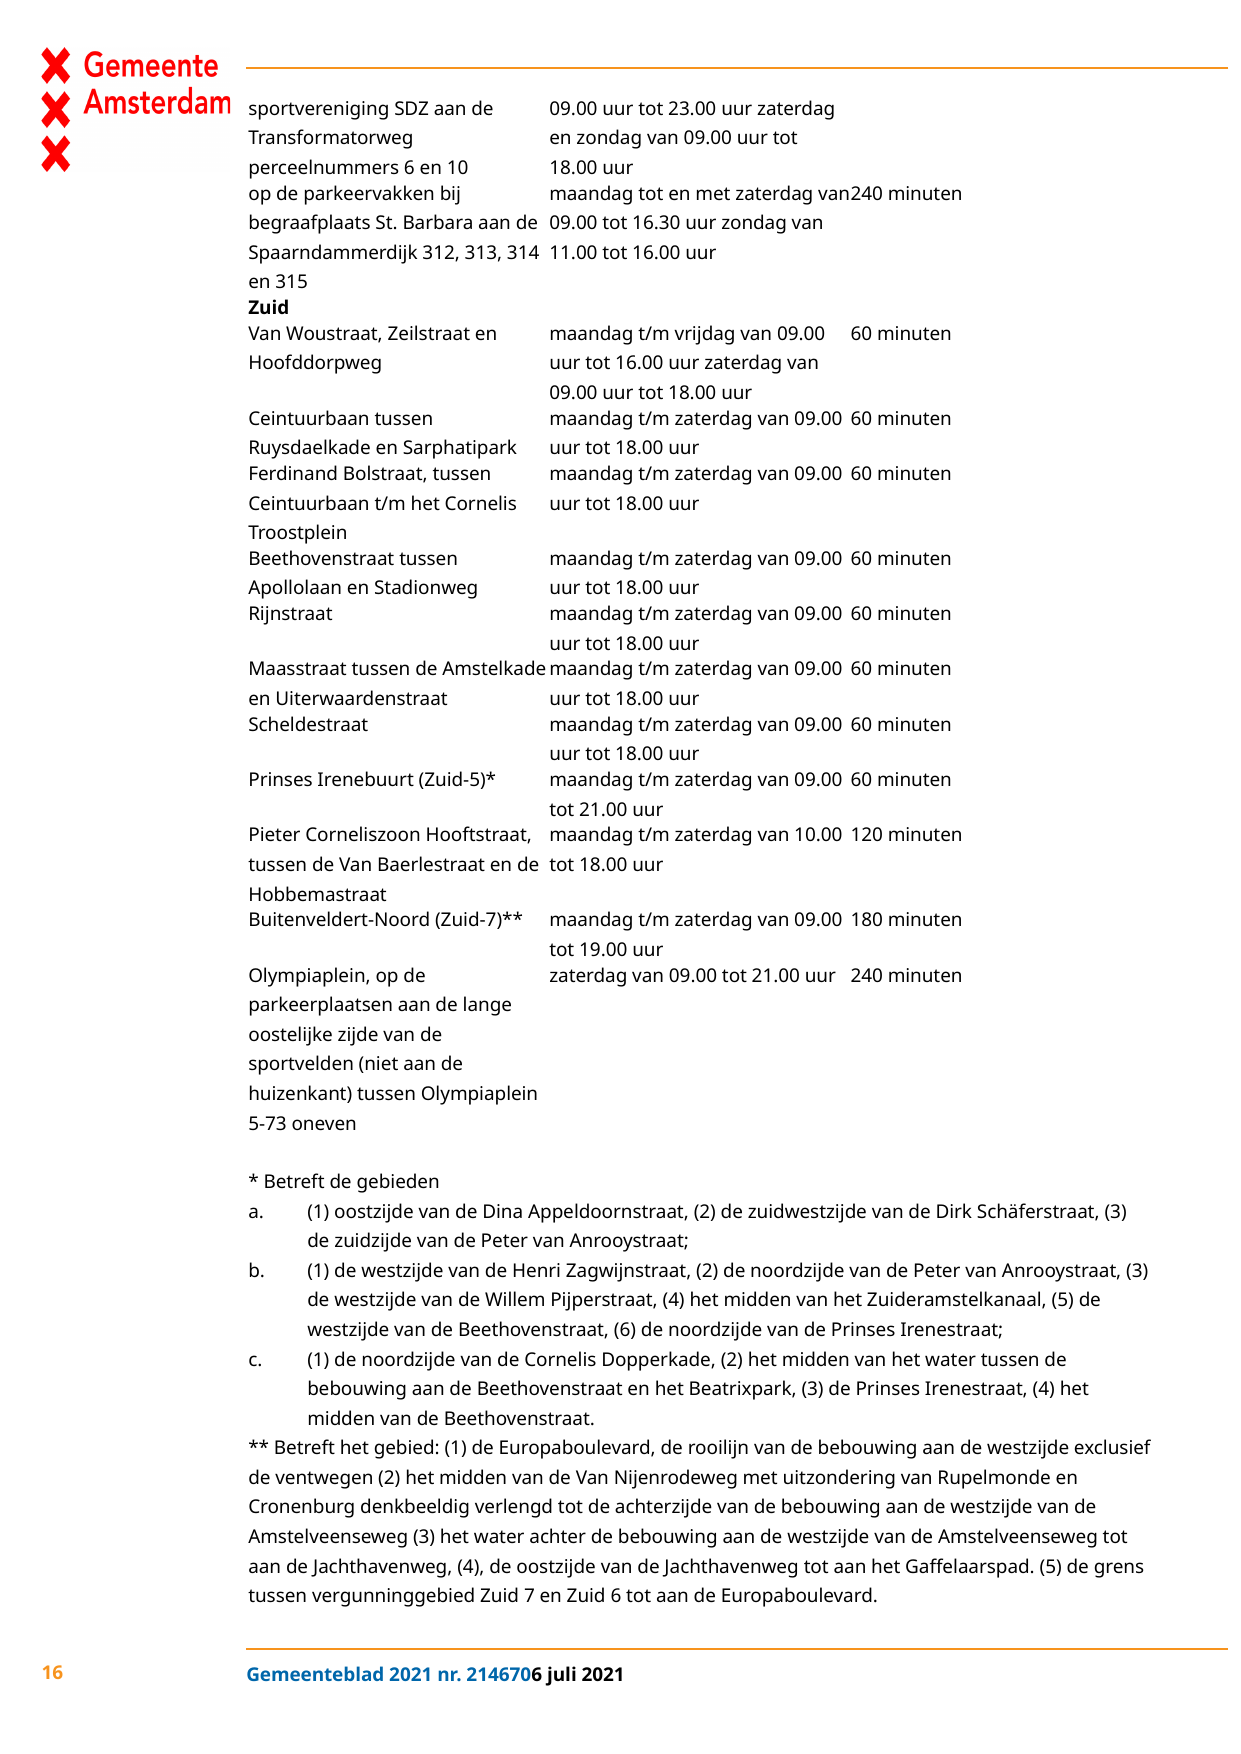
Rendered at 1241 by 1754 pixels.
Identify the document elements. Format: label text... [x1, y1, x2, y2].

table_cell maandag t/m zaterdag van 09.00 uur tot 18.00 uur [549, 460, 850, 545]
table_cell 60 minuten [850, 711, 1152, 766]
table_cell Pieter Corneliszoon Hooftstraat, tussen de Van Baerlestraat en de Hobbemastraat [248, 822, 549, 906]
table_cell 120 minuten [850, 822, 1152, 906]
table_cell op de parkeervakken bij begraafplaats St. Barbara aan de Spaarndammerdijk 312, 313, 314 en 315 [248, 180, 549, 294]
table_cell 09.00 uur tot 23.00 uur zaterdag en zondag van 09.00 uur tot 18.00 uur [549, 95, 850, 180]
table_cell Van Woustraat, Zeilstraat en Hoofddorpweg [248, 320, 549, 405]
table_cell maandag t/m zaterdag van 09.00 uur tot 18.00 uur [549, 545, 850, 600]
table_cell Maasstraat tussen de Amstelkade en Uiterwaardenstraat [248, 656, 549, 711]
table_cell Scheldestraat [248, 711, 549, 766]
table_cell 60 minuten [850, 766, 1152, 822]
table_cell maandag t/m zaterdag van 09.00 uur tot 18.00 uur [549, 600, 850, 656]
table_cell sportvereniging SDZ aan de Transformatorweg perceelnummers 6 en 10 [248, 95, 549, 180]
table_cell Prinses Irenebuurt (Zuid-5)* [248, 766, 549, 822]
table_cell 60 minuten [850, 545, 1152, 600]
table_cell 60 minuten [850, 320, 1152, 405]
table_cell Beethovenstraat tussen Apollolaan en Stadionweg [248, 545, 549, 600]
table_cell 60 minuten [850, 460, 1152, 545]
picture [41, 47, 231, 172]
table_cell maandag t/m vrijdag van 09.00 uur tot 16.00 uur zaterdag van 09.00 uur tot 18.00 uur [549, 320, 850, 405]
table_cell Olympiaplein, op de parkeerplaatsen aan de lange oostelijke zijde van de sportvelden (niet aan de huizenkant) tussen Olympiaplein 5-73 oneven [248, 962, 549, 1135]
list (1) oostzijde van de Dina Appeldoornstraat, (2) de zuidwestzijde van de Dirk Schäferstraat, (3) de zuidzijde van de Peter van Anrooystraat; [248, 1198, 1152, 1253]
table_cell zaterdag van 09.00 tot 21.00 uur [549, 962, 850, 1135]
table_cell [850, 95, 1152, 180]
table_cell maandag tot en met zaterdag van 09.00 tot 16.30 uur zondag van 11.00 tot 16.00 uur [549, 180, 850, 294]
table_cell [850, 294, 1152, 320]
table_cell Ceintuurbaan tussen Ruysdaelkade en Sarphatipark [248, 405, 549, 460]
table_cell 240 minuten [850, 180, 1152, 294]
table_cell 60 minuten [850, 656, 1152, 711]
table_cell 60 minuten [850, 405, 1152, 460]
table_cell maandag t/m zaterdag van 09.00 uur tot 18.00 uur [549, 405, 850, 460]
table_cell Rijnstraat [248, 600, 549, 656]
list (1) de westzijde van de Henri Zagwijnstraat, (2) de noordzijde van de Peter van Anrooystraat, (3) de westzijde van de Willem Pijperstraat, (4) het midden van het Zuideramstelkanaal, (5) de westzijde van de Beethovenstraat, (6) de noordzijde van de Prinses Irenestraat; [248, 1257, 1152, 1342]
text * Betreft de gebieden [248, 1168, 1152, 1194]
table_cell maandag t/m zaterdag van 09.00 uur tot 18.00 uur [549, 711, 850, 766]
table_cell maandag t/m zaterdag van 09.00 tot 19.00 uur [549, 906, 850, 962]
table_cell maandag t/m zaterdag van 10.00 tot 18.00 uur [549, 822, 850, 906]
table_cell maandag t/m zaterdag van 09.00 uur tot 18.00 uur [549, 656, 850, 711]
table_cell maandag t/m zaterdag van 09.00 tot 21.00 uur [549, 766, 850, 822]
table_cell Ferdinand Bolstraat, tussen Ceintuurbaan t/m het Cornelis Troostplein [248, 460, 549, 545]
text ** Betreft het gebied: (1) de Europaboulevard, de rooilijn van de bebouwing aan de westzijde exclusief de ventwegen (2) het midden van de Van Nijenrodeweg met uitzondering van Rupelmonde en Cronenburg denkbeeldig verlengd tot de achterzijde van de bebouwing aan de westzijde van de Amstelveenseweg (3) het water achter de bebouwing aan de westzijde van de Amstelveenseweg tot aan de Jachthavenweg, (4), de oostzijde van de Jachthavenweg tot aan het Gaffelaarspad. (5) de grens tussen vergunninggebied Zuid 7 en Zuid 6 tot aan de Europaboulevard. [248, 1434, 1152, 1608]
table_cell 180 minuten [850, 906, 1152, 962]
table_cell 240 minuten [850, 962, 1152, 1135]
list (1) de noordzijde van de Cornelis Dopperkade, (2) het midden van het water tussen de bebouwing aan de Beethovenstraat en het Beatrixpark, (3) de Prinses Irenestraat, (4) het midden van de Beethovenstraat. [248, 1346, 1152, 1431]
table_cell [549, 294, 850, 320]
table_cell Buitenveldert-Noord (Zuid-7)** [248, 906, 549, 962]
table_cell 60 minuten [850, 600, 1152, 656]
table_cell Zuid [248, 294, 549, 320]
